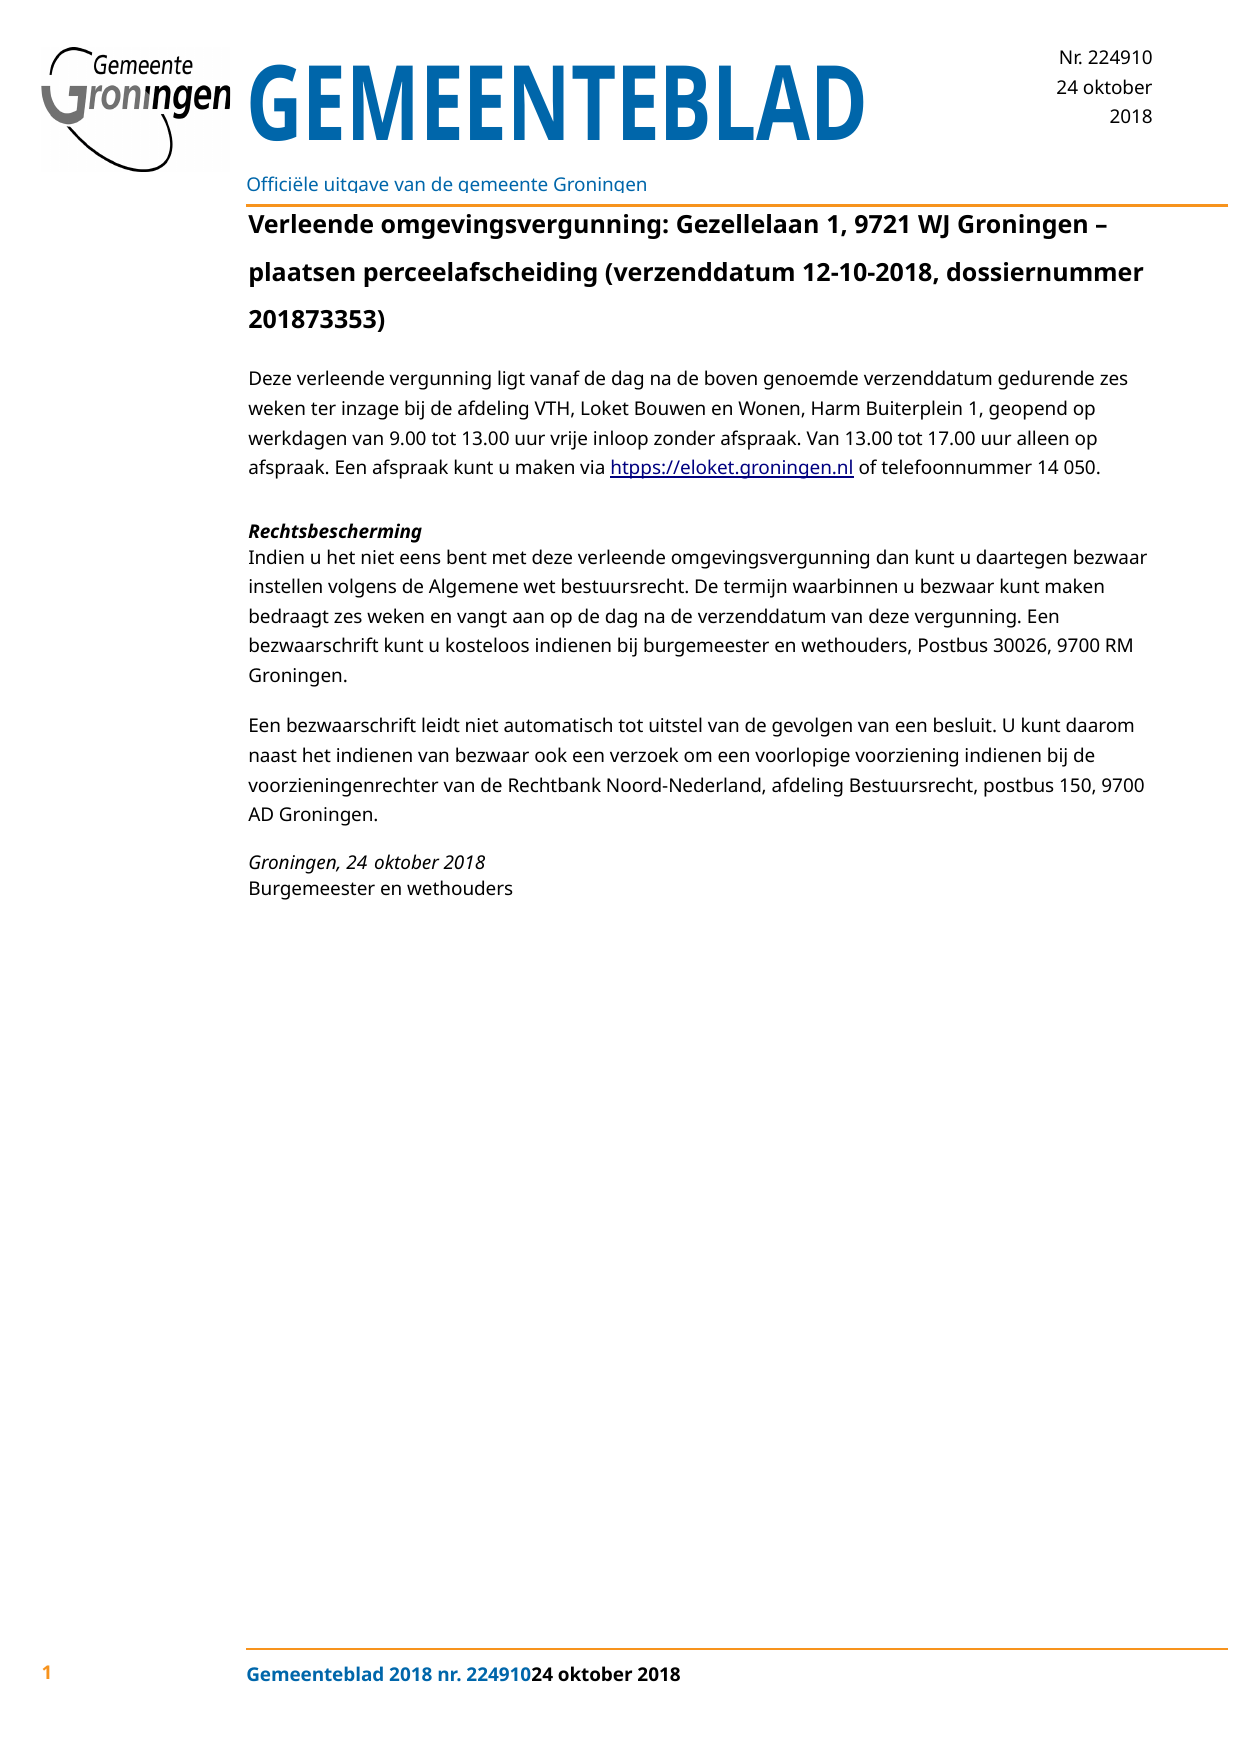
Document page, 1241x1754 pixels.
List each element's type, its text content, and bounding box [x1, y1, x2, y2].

text Een bezwaarschrift leidt niet automatisch tot uitstel van de gevolgen van een besluit. U kunt daarom naast het indienen van bezwaar ook een verzoek om een voorlopige voorziening indienen bij de voorzieningenrechter van de Rechtbank Noord-Nederland, afdeling Bestuursrecht, postbus 150, 9700 AD Groningen. [248, 713, 1152, 827]
text Burgemeester en wethouders [248, 875, 1152, 901]
picture [41, 47, 231, 172]
text Indien u het niet eens bent met deze verleende omgevingsvergunning dan kunt u daartegen bezwaar instellen volgens de Algemene wet bestuursrecht. De termijn waarbinnen u bezwaar kunt maken bedraagt zes weken en vangt aan op de dag na de verzenddatum van deze vergunning. Een bezwaarschrift kunt u kosteloos indienen bij burgemeester en wethouders, Postbus 30026, 9700 RM Groningen. [248, 544, 1152, 688]
text Deze verleende vergunning ligt vanaf de dag na de boven genoemde verzenddatum gedurende zes weken ter inzage bij de afdeling VTH, Loket Bouwen en Wonen, Harm Buiterplein 1, geopend op werkdagen van 9.00 tot 13.00 uur vrije inloop zonder afspraak. Van 13.00 tot 17.00 uur alleen op afspraak. Een afspraak kunt u maken via htpps://eloket.groningen.nl of telefoonnummer 14 050. [248, 366, 1152, 480]
text Groningen, 24 oktober 2018 [248, 849, 1152, 875]
text Verleende omgevingsvergunning: Gezellelaan 1, 9721 WJ Groningen – plaatsen perceelafscheiding (verzenddatum 12-10-2018, dossiernummer 201873353) [248, 207, 1152, 336]
text Rechtsbescherming [248, 518, 1152, 544]
